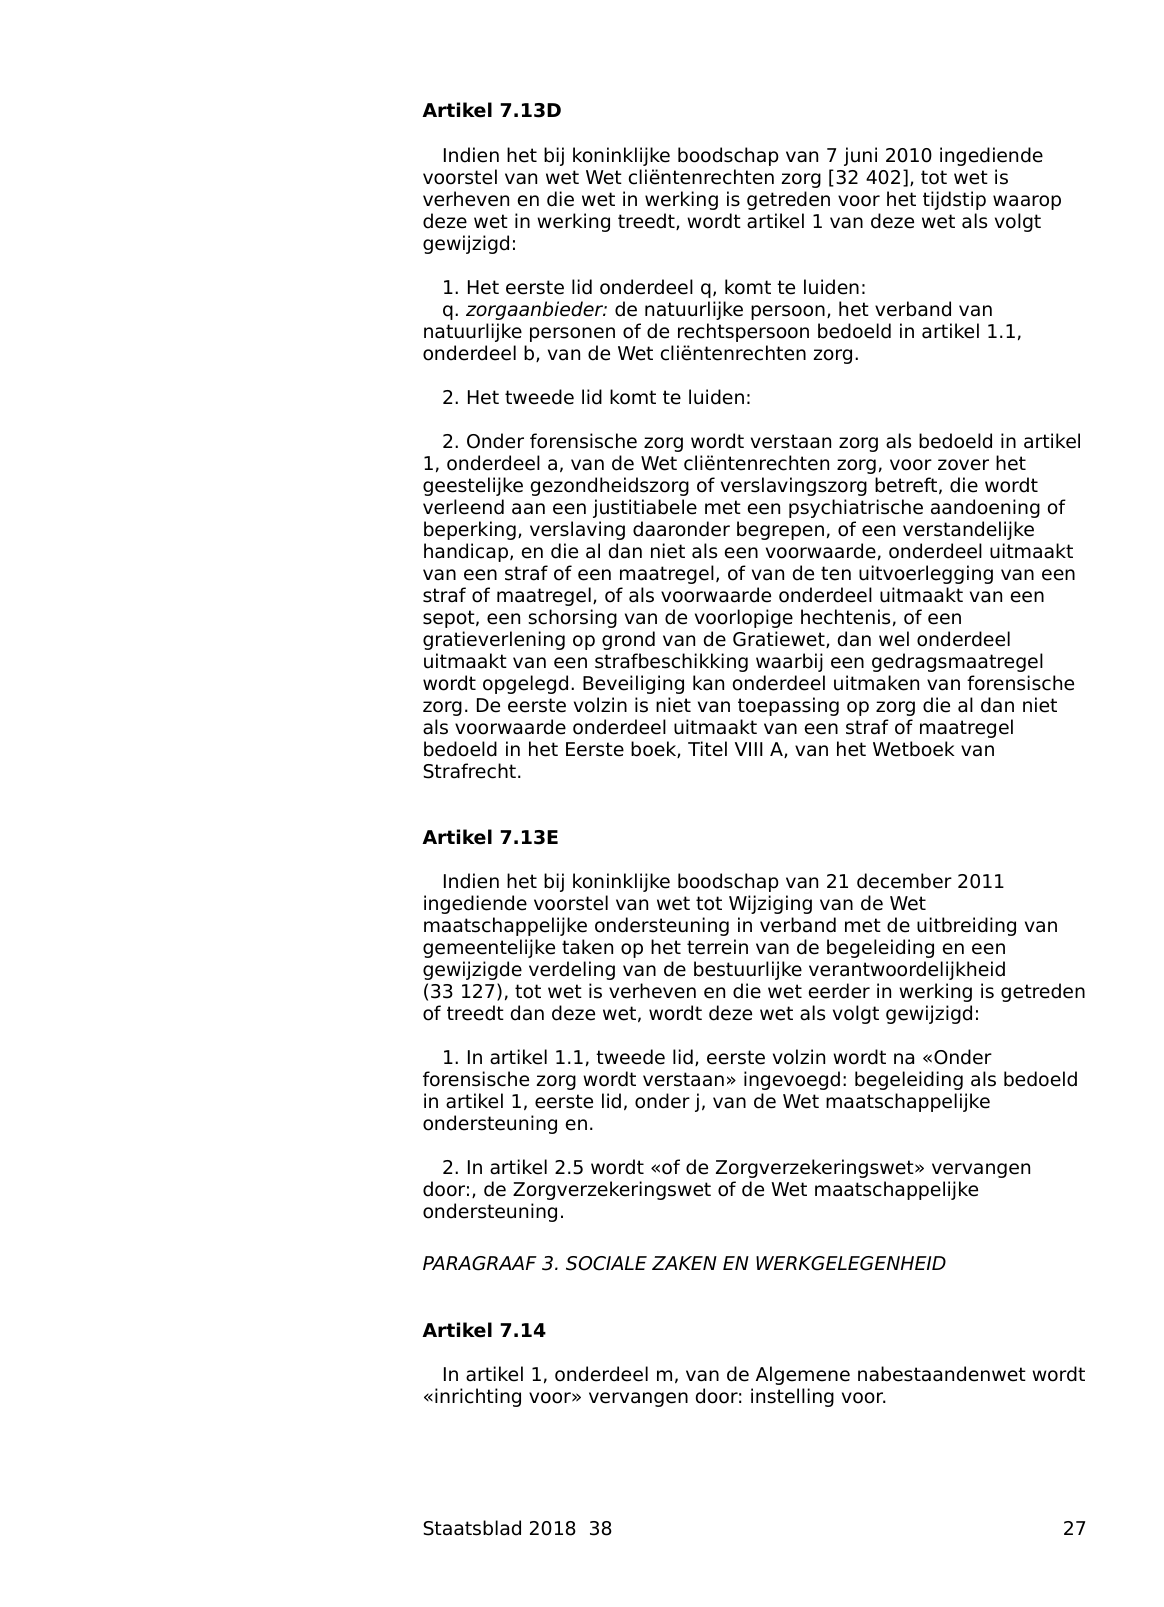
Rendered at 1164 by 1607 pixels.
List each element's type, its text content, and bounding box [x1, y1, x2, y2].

text 2. Het tweede lid komt te luiden: [422, 387, 1087, 409]
text q. zorgaanbieder: de natuurlijke persoon, het verband van natuurlijke personen of de rechtspersoon bedoeld in artikel 1.1, onderdeel b, van de Wet cliëntenrechten zorg. [422, 299, 1087, 364]
text 1. In artikel 1.1, tweede lid, eerste volzin wordt na «Onder forensische zorg wordt verstaan» ingevoegd: begeleiding als bedoeld in artikel 1, eerste lid, onder j, van de Wet maatschappelijke ondersteuning en. [422, 1047, 1087, 1135]
subtitle Artikel 7.14 [422, 1319, 1087, 1342]
text In artikel 1, onderdeel m, van de Algemene nabestaandenwet wordt «inrichting voor» vervangen door: instelling voor. [422, 1364, 1087, 1408]
text 2. In artikel 2.5 wordt «of de Zorgverzekeringswet» vervangen door:, de Zorgverzekeringswet of de Wet maatschappelijke ondersteuning. [422, 1157, 1087, 1223]
text 1. Het eerste lid onderdeel q, komt te luiden: [422, 277, 1087, 299]
text 2. Onder forensische zorg wordt verstaan zorg als bedoeld in artikel 1, onderdeel a, van de Wet cliëntenrechten zorg, voor zover het geestelijke gezondheidszorg of verslavingszorg betreft, die wordt verleend aan een justitiabele met een psychiatrische aandoening of beperking, verslaving daaronder begrepen, of een verstandelijke handicap, en die al dan niet als een voorwaarde, onderdeel uitmaakt van een straf of een maatregel, of van de ten uitvoerlegging van een straf of maatregel, of als voorwaarde onderdeel uitmaakt van een sepot, een schorsing van de voorlopige hechtenis, of een gratieverlening op grond van de Gratiewet, dan wel onderdeel uitmaakt van een strafbeschikking waarbij een gedragsmaatregel wordt opgelegd. Beveiliging kan onderdeel uitmaken van forensische zorg. De eerste volzin is niet van toepassing op zorg die al dan niet als voorwaarde onderdeel uitmaakt van een straf of maatregel bedoeld in het Eerste boek, Titel VIII A, van het Wetboek van Strafrecht. [422, 431, 1087, 783]
subtitle Artikel 7.13E [422, 827, 1087, 849]
text Indien het bij koninklijke boodschap van 21 december 2011 ingediende voorstel van wet tot Wijziging van de Wet maatschappelijke ondersteuning in verband met de uitbreiding van gemeentelijke taken op het terrein van de begeleiding en een gewijzigde verdeling van de bestuurlijke verantwoordelijkheid (33 127), tot wet is verheven en die wet eerder in werking is getreden of treedt dan deze wet, wordt deze wet als volgt gewijzigd: [422, 871, 1087, 1025]
text Indien het bij koninklijke boodschap van 7 juni 2010 ingediende voorstel van wet Wet cliëntenrechten zorg [32 402], tot wet is verheven en die wet in werking is getreden voor het tijdstip waarop deze wet in werking treedt, wordt artikel 1 van deze wet als volgt gewijzigd: [422, 144, 1087, 254]
subtitle PARAGRAAF 3. SOCIALE ZAKEN EN WERKGELEGENHEID [422, 1253, 1087, 1275]
subtitle Artikel 7.13D [422, 100, 1087, 122]
